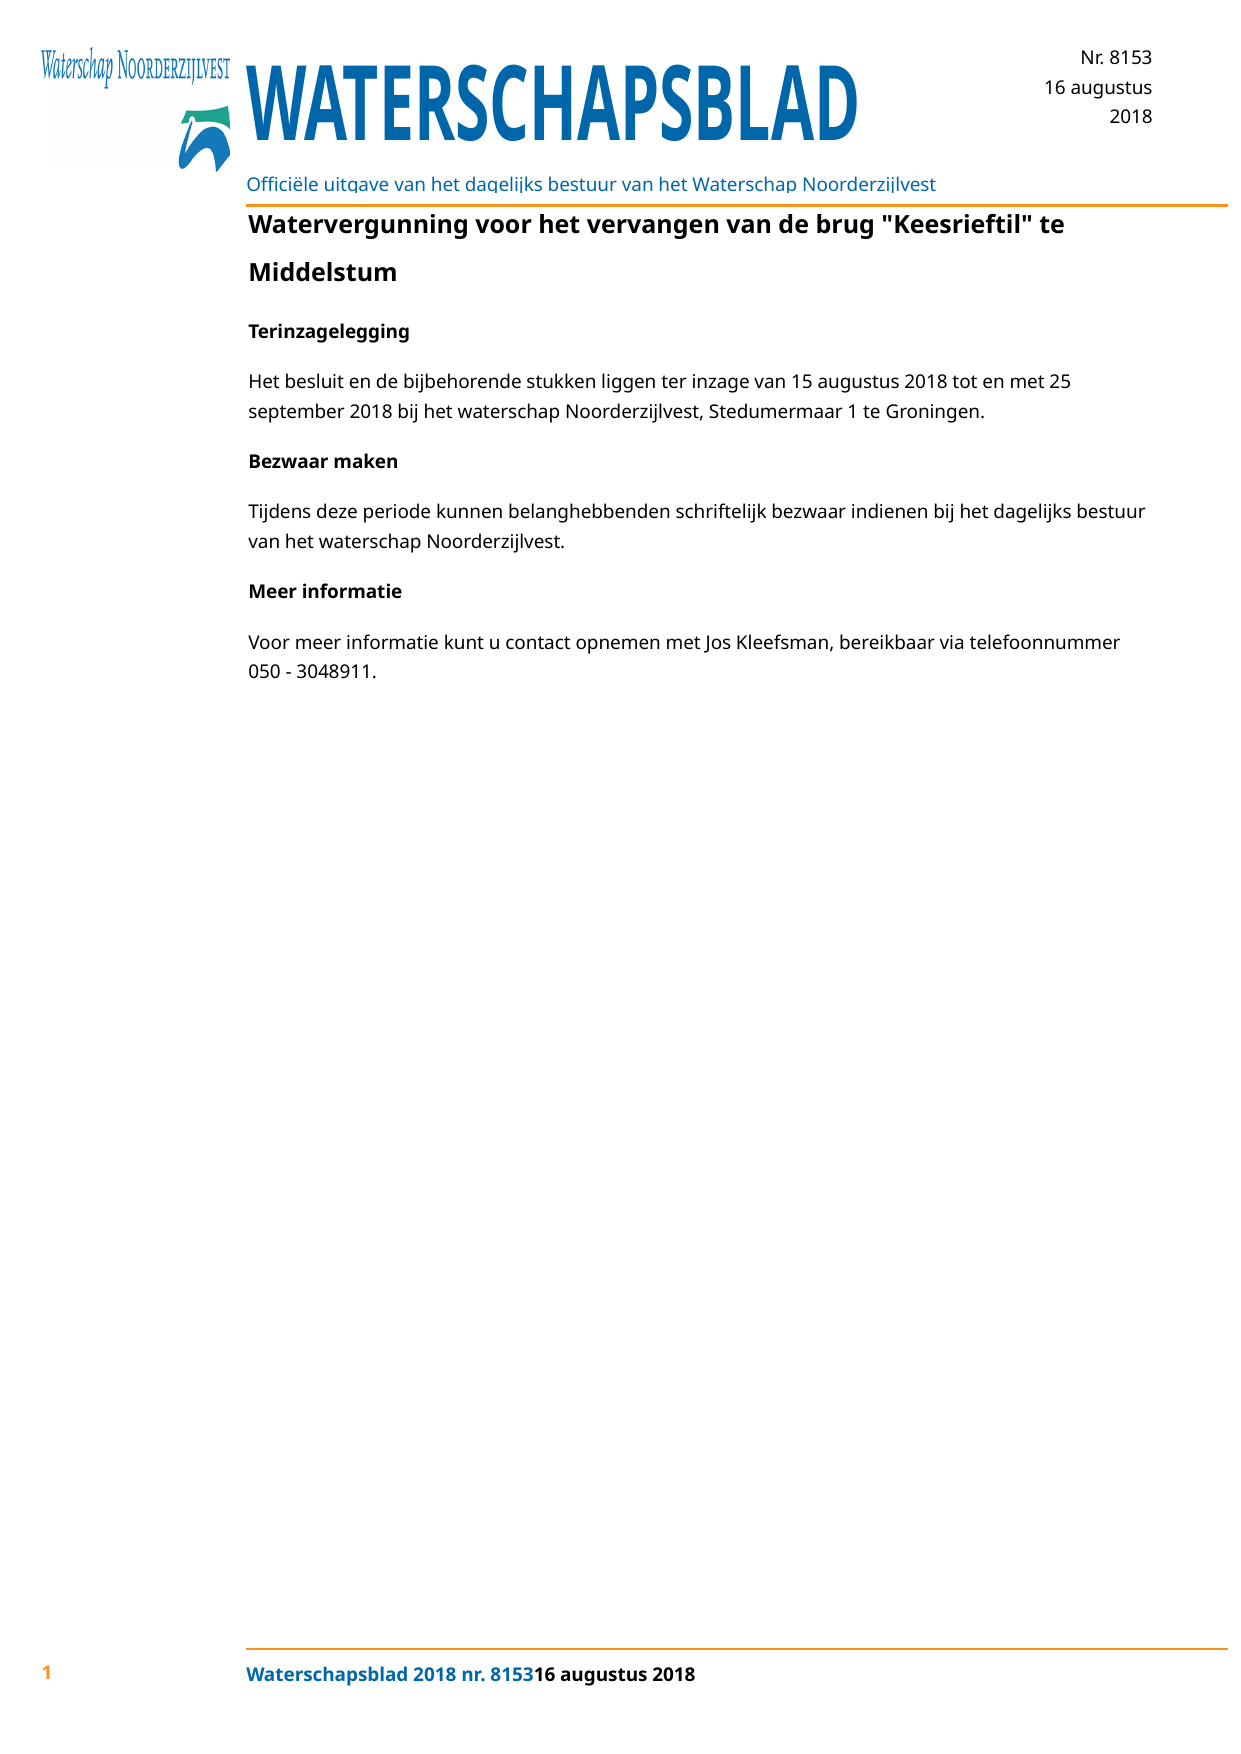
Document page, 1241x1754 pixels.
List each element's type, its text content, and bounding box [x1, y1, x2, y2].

text Terinzagelegging [248, 318, 1152, 344]
text Watervergunning voor het vervangen van de brug "Keesrieftil" te Middelstum [248, 207, 1152, 288]
text Tijdens deze periode kunnen belanghebbenden schriftelijk bezwaar indienen bij het dagelijks bestuur van het waterschap Noorderzijlvest. [248, 499, 1152, 554]
text Bezwaar maken [248, 448, 1152, 474]
text Voor meer informatie kunt u contact opnemen met Jos Kleefsman, bereikbaar via telefoonnummer 050 - 3048911. [248, 629, 1152, 684]
text Meer informatie [248, 579, 1152, 604]
text Het besluit en de bijbehorende stukken liggen ter inzage van 15 augustus 2018 tot en met 25 september 2018 bij het waterschap Noorderzijlvest, Stedumermaar 1 te Groningen. [248, 368, 1152, 424]
picture [41, 47, 231, 172]
